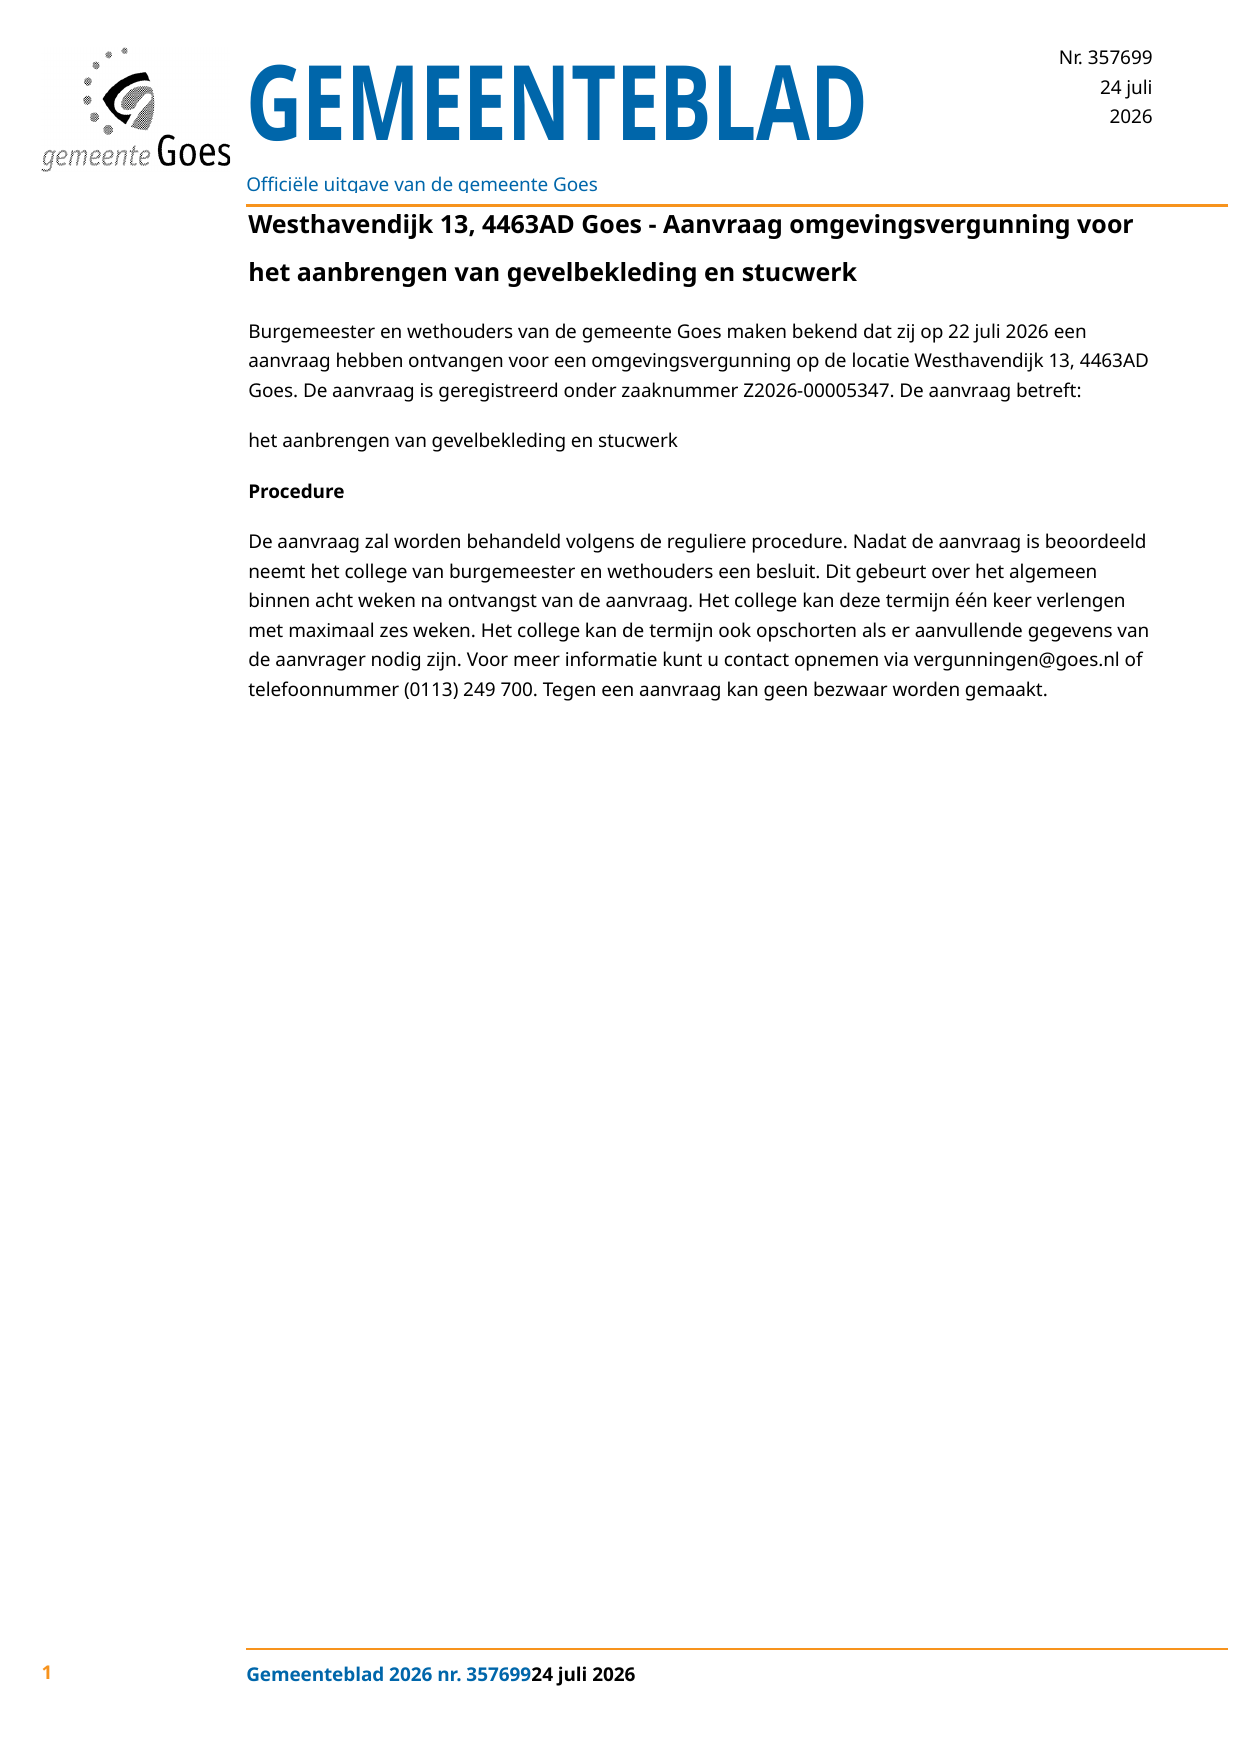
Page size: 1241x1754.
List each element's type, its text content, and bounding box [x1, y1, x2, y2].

text De aanvraag zal worden behandeld volgens de reguliere procedure. Nadat de aanvraag is beoordeeld neemt het college van burgemeester en wethouders een besluit. Dit gebeurt over het algemeen binnen acht weken na ontvangst van de aanvraag. Het college kan deze termijn één keer verlengen met maximaal zes weken. Het college kan de termijn ook opschorten als er aanvullende gegevens van de aanvrager nodig zijn. Voor meer informatie kunt u contact opnemen via vergunningen@goes.nl of telefoonnummer (0113) 249 700. Tegen een aanvraag kan geen bezwaar worden gemaakt. [248, 528, 1152, 702]
text Procedure [248, 478, 1152, 504]
text Westhavendijk 13, 4463AD Goes - Aanvraag omgevingsvergunning voor het aanbrengen van gevelbekleding en stucwerk [248, 207, 1152, 288]
text Burgemeester en wethouders van de gemeente Goes maken bekend dat zij op 22 juli 2026 een aanvraag hebben ontvangen voor een omgevingsvergunning op de locatie Westhavendijk 13, 4463AD Goes. De aanvraag is geregistreerd onder zaaknummer Z2026-00005347. De aanvraag betreft: [248, 318, 1152, 403]
text het aanbrengen van gevelbekleding en stucwerk [248, 427, 1152, 453]
picture [41, 47, 231, 172]
